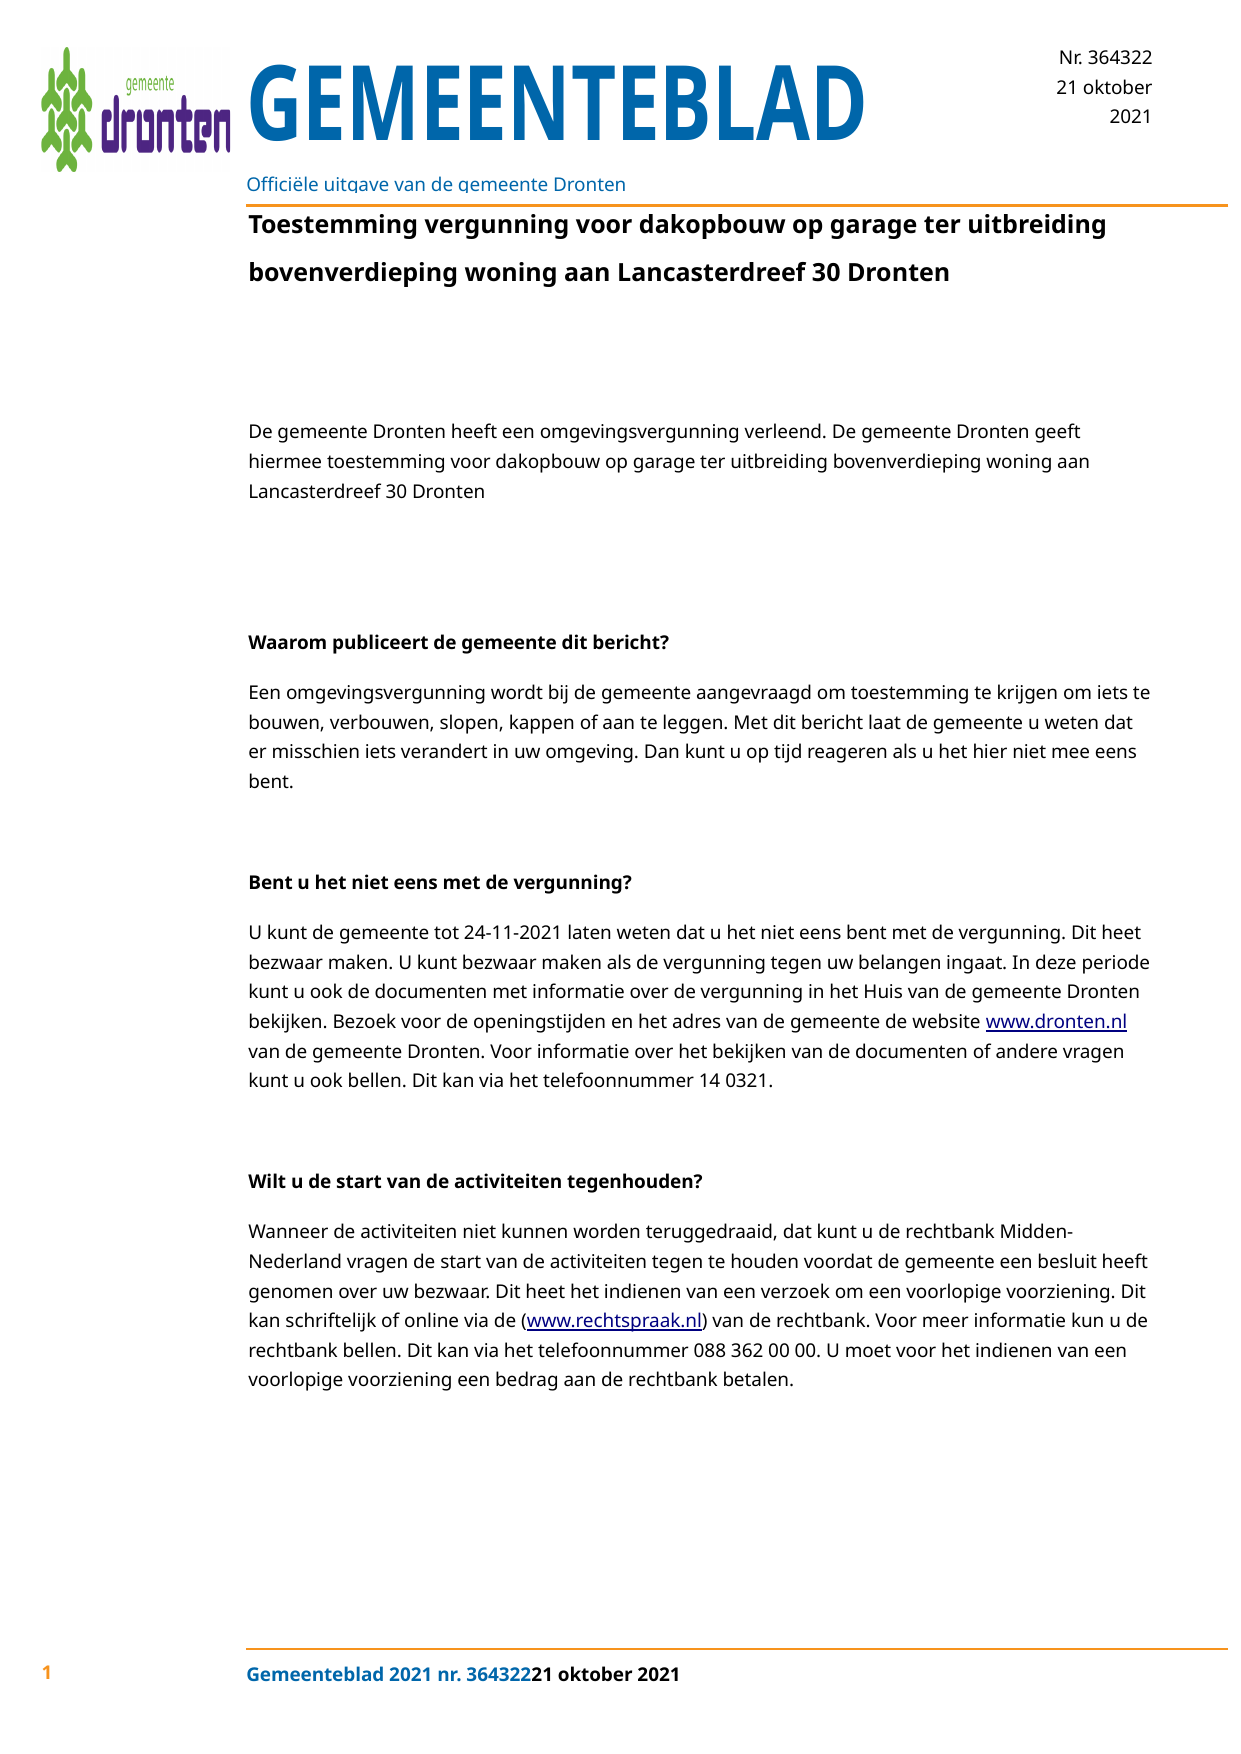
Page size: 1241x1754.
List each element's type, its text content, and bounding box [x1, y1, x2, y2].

text Een omgevingsvergunning wordt bij de gemeente aangevraagd om toestemming te krijgen om iets te bouwen, verbouwen, slopen, kappen of aan te leggen. Met dit bericht laat de gemeente u weten dat er misschien iets verandert in uw omgeving. Dan kunt u op tijd reageren als u het hier niet mee eens bent. [248, 679, 1152, 794]
text Wanneer de activiteiten niet kunnen worden teruggedraaid, dat kunt u de rechtbank Midden-Nederland vragen de start van de activiteiten tegen te houden voordat de gemeente een besluit heeft genomen over uw bezwaar. Dit heet het indienen van een verzoek om een voorlopige voorziening. Dit kan schriftelijk of online via de (www.rechtspraak.nl) van de rechtbank. Voor meer informatie kun u de rechtbank bellen. Dit kan via het telefoonnummer 088 362 00 00. U moet voor het indienen van een voorlopige voorziening een bedrag aan de rechtbank betalen. [248, 1219, 1152, 1392]
text De gemeente Dronten heeft een omgevingsvergunning verleend. De gemeente Dronten geeft hiermee toestemming voor dakopbouw op garage ter uitbreiding bovenverdieping woning aan Lancasterdreef 30 Dronten [248, 419, 1152, 504]
text Wilt u de start van de activiteiten tegenhouden? [248, 1168, 1152, 1194]
text U kunt de gemeente tot 24-11-2021 laten weten dat u het niet eens bent met de vergunning. Dit heet bezwaar maken. U kunt bezwaar maken als de vergunning tegen uw belangen ingaat. In deze periode kunt u ook de documenten met informatie over de vergunning in het Huis van de gemeente Dronten bekijken. Bezoek voor de openingstijden en het adres van de gemeente de website www.dronten.nl van de gemeente Dronten. Voor informatie over het bekijken van de documenten of andere vragen kunt u ook bellen. Dit kan via het telefoonnummer 14 0321. [248, 919, 1152, 1093]
text Bent u het niet eens met de vergunning? [248, 869, 1152, 895]
text Toestemming vergunning voor dakopbouw op garage ter uitbreiding bovenverdieping woning aan Lancasterdreef 30 Dronten [248, 207, 1152, 288]
text Waarom publiceert de gemeente dit bericht? [248, 629, 1152, 655]
picture [41, 47, 231, 172]
